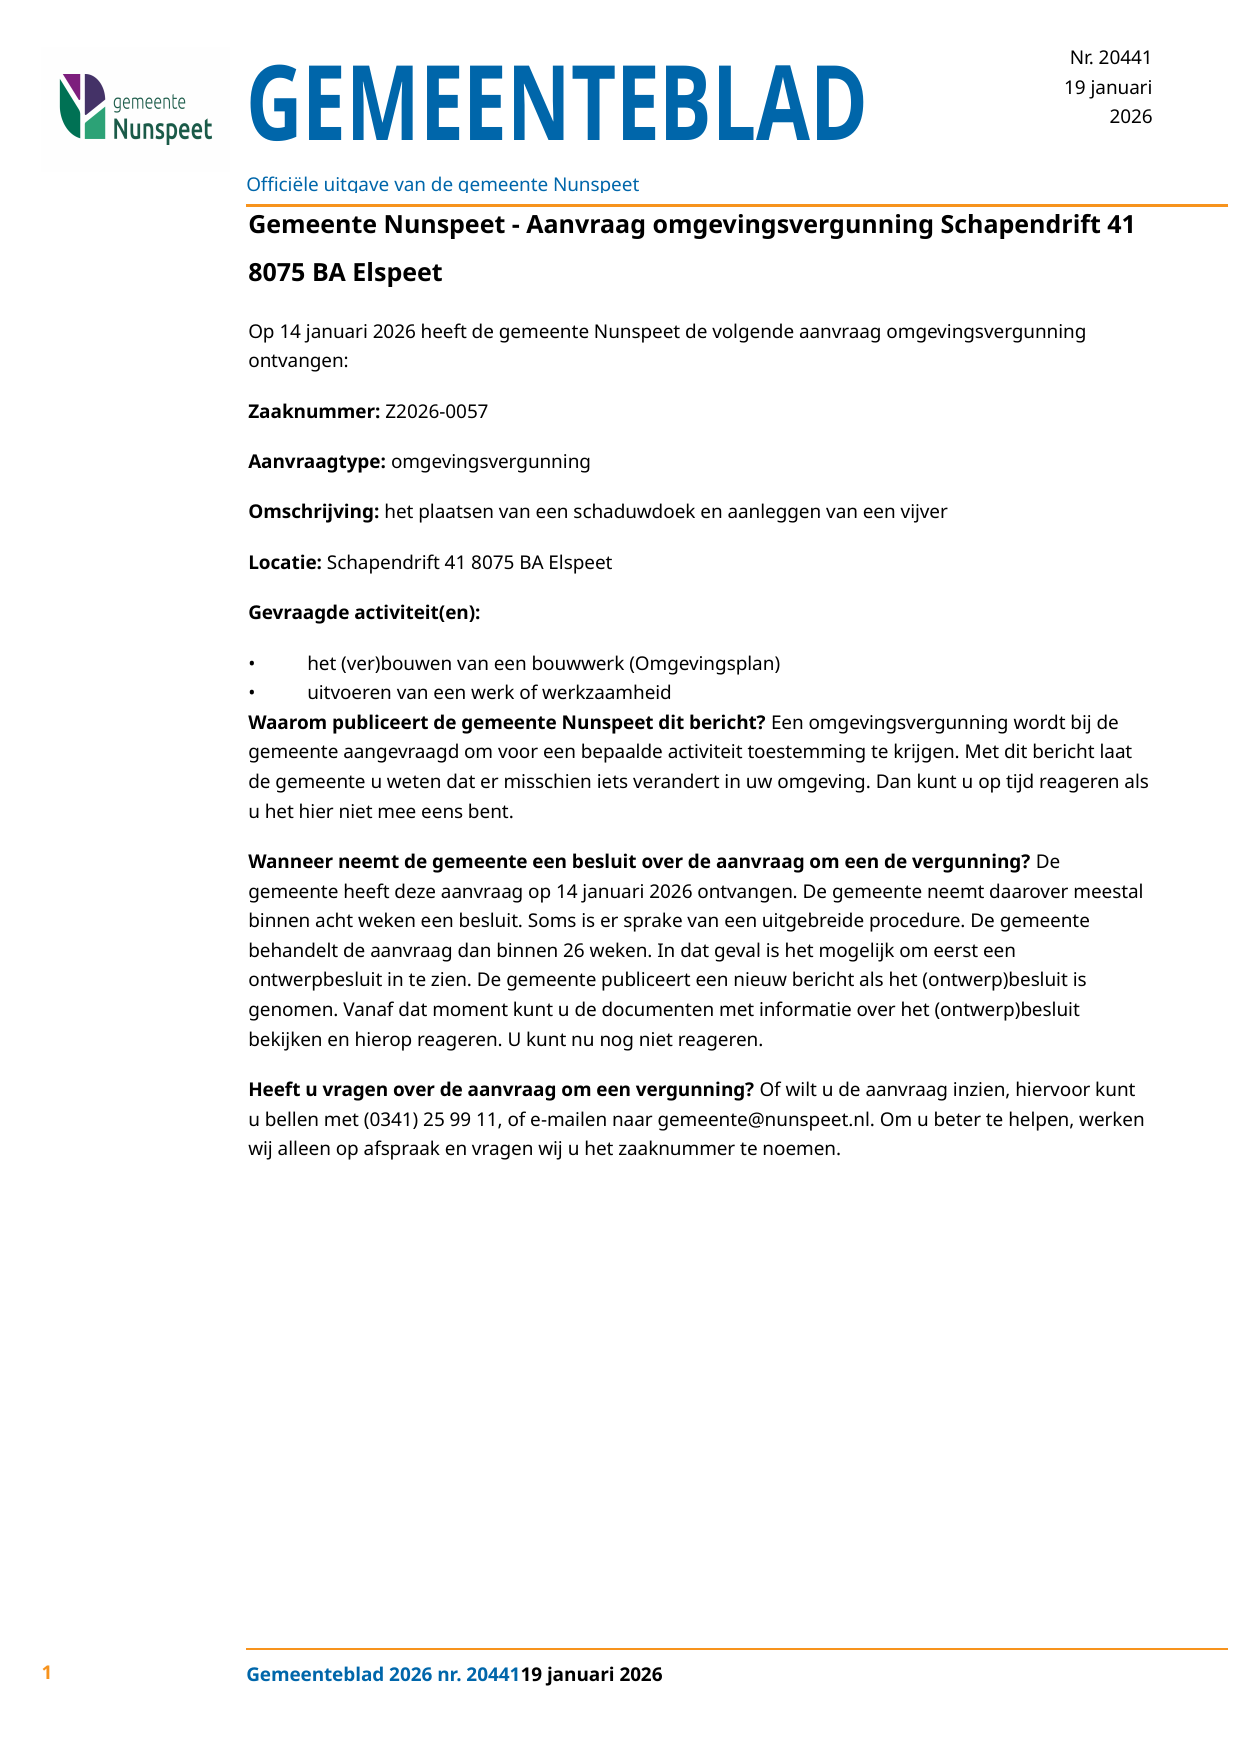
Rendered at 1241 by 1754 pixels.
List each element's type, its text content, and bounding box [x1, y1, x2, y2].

text Locatie: Schapendrift 41 8075 BA Elspeet [248, 549, 1152, 575]
text Gemeente Nunspeet - Aanvraag omgevingsvergunning Schapendrift 41 8075 BA Elspeet [248, 207, 1152, 288]
picture [41, 47, 231, 172]
text Gevraagde activiteit(en): [248, 599, 1152, 625]
text Heeft u vragen over de aanvraag om een vergunning? Of wilt u de aanvraag inzien, hiervoor kunt u bellen met (0341) 25 99 11, of e-mailen naar gemeente@nunspeet.nl. Om u beter te helpen, werken wij alleen op afspraak en vragen wij u het zaaknummer te noemen. [248, 1076, 1152, 1161]
text Zaaknummer: Z2026-0057 [248, 398, 1152, 424]
list uitvoeren van een werk of werkzaamheid [248, 679, 1152, 705]
text Op 14 januari 2026 heeft de gemeente Nunspeet de volgende aanvraag omgevingsvergunning ontvangen: [248, 318, 1152, 373]
text Omschrijving: het plaatsen van een schaduwdoek en aanleggen van een vijver [248, 499, 1152, 524]
text Aanvraagtype: omgevingsvergunning [248, 448, 1152, 474]
text Wanneer neemt de gemeente een besluit over de aanvraag om een de vergunning? De gemeente heeft deze aanvraag op 14 januari 2026 ontvangen. De gemeente neemt daarover meestal binnen acht weken een besluit. Soms is er sprake van een uitgebreide procedure. De gemeente behandelt de aanvraag dan binnen 26 weken. In dat geval is het mogelijk om eerst een ontwerpbesluit in te zien. De gemeente publiceert een nieuw bericht als het (ontwerp)besluit is genomen. Vanaf dat moment kunt u de documenten met informatie over het (ontwerp)besluit bekijken en hierop reageren. U kunt nu nog niet reageren. [248, 848, 1152, 1052]
text Waarom publiceert de gemeente Nunspeet dit bericht? Een omgevingsvergunning wordt bij de gemeente aangevraagd om voor een bepaalde activiteit toestemming te krijgen. Met dit bericht laat de gemeente u weten dat er misschien iets verandert in uw omgeving. Dan kunt u op tijd reageren als u het hier niet mee eens bent. [248, 709, 1152, 824]
list het (ver)bouwen van een bouwwerk (Omgevingsplan) [248, 650, 1152, 676]
